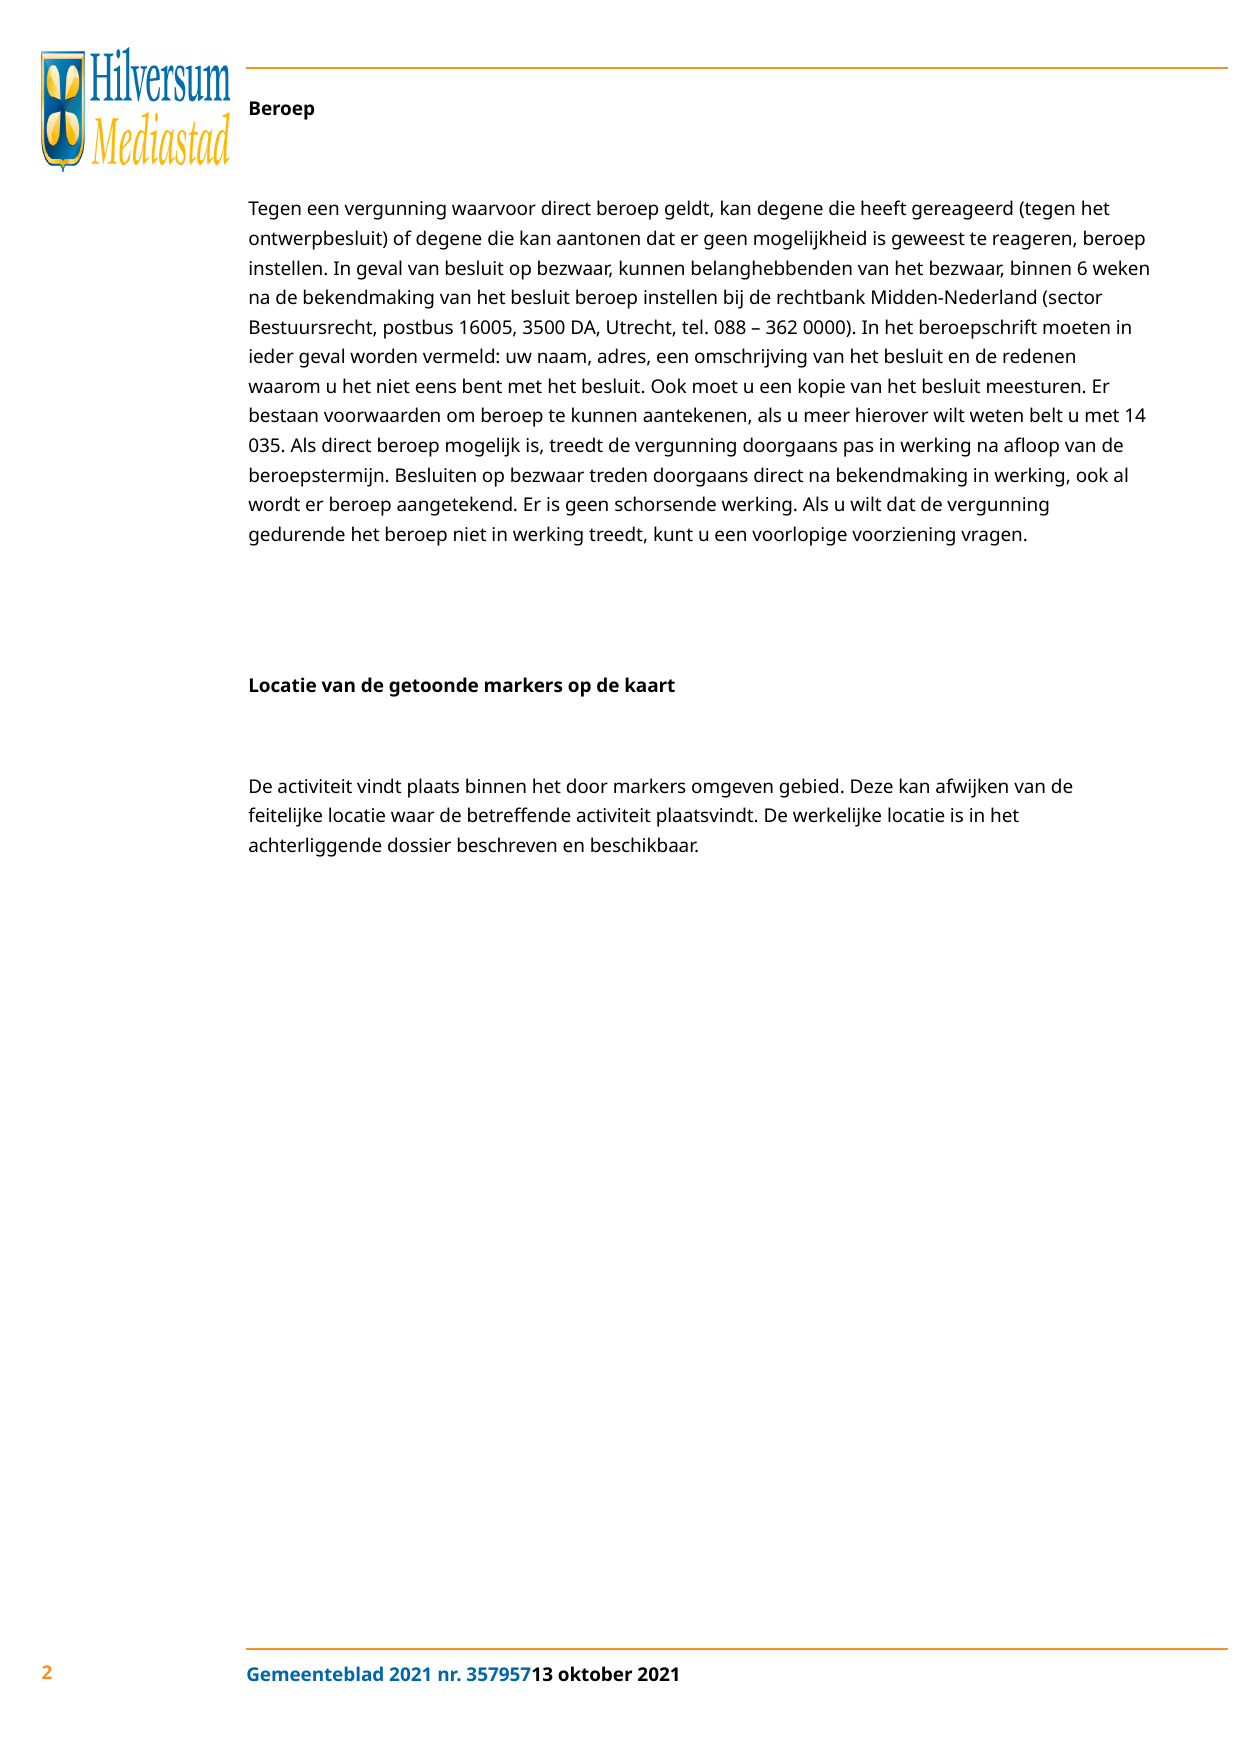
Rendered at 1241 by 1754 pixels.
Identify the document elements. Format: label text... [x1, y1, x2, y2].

text De activiteit vindt plaats binnen het door markers omgeven gebied. Deze kan afwijken van de feitelijke locatie waar de betreffende activiteit plaatsvindt. De werkelijke locatie is in het achterliggende dossier beschreven en beschikbaar. [248, 773, 1152, 858]
text Beroep [248, 95, 1152, 121]
text Locatie van de getoonde markers op de kaart [248, 672, 1152, 698]
text Tegen een vergunning waarvoor direct beroep geldt, kan degene die heeft gereageerd (tegen het ontwerpbesluit) of degene die kan aantonen dat er geen mogelijkheid is geweest te reageren, beroep instellen. In geval van besluit op bezwaar, kunnen belanghebbenden van het bezwaar, binnen 6 weken na de bekendmaking van het besluit beroep instellen bij de rechtbank Midden-Nederland (sector Bestuursrecht, postbus 16005, 3500 DA, Utrecht, tel. 088 – 362 0000). In het beroepschrift moeten in ieder geval worden vermeld: uw naam, adres, een omschrijving van het besluit en de redenen waarom u het niet eens bent met het besluit. Ook moet u een kopie van het besluit meesturen. Er bestaan voorwaarden om beroep te kunnen aantekenen, als u meer hierover wilt weten belt u met 14 035. Als direct beroep mogelijk is, treedt de vergunning doorgaans pas in werking na afloop van de beroepstermijn. Besluiten op bezwaar treden doorgaans direct na bekendmaking in werking, ook al wordt er beroep aangetekend. Er is geen schorsende werking. Als u wilt dat de vergunning gedurende het beroep niet in werking treedt, kunt u een voorlopige voorziening vragen. [248, 196, 1152, 547]
picture [41, 47, 231, 172]
